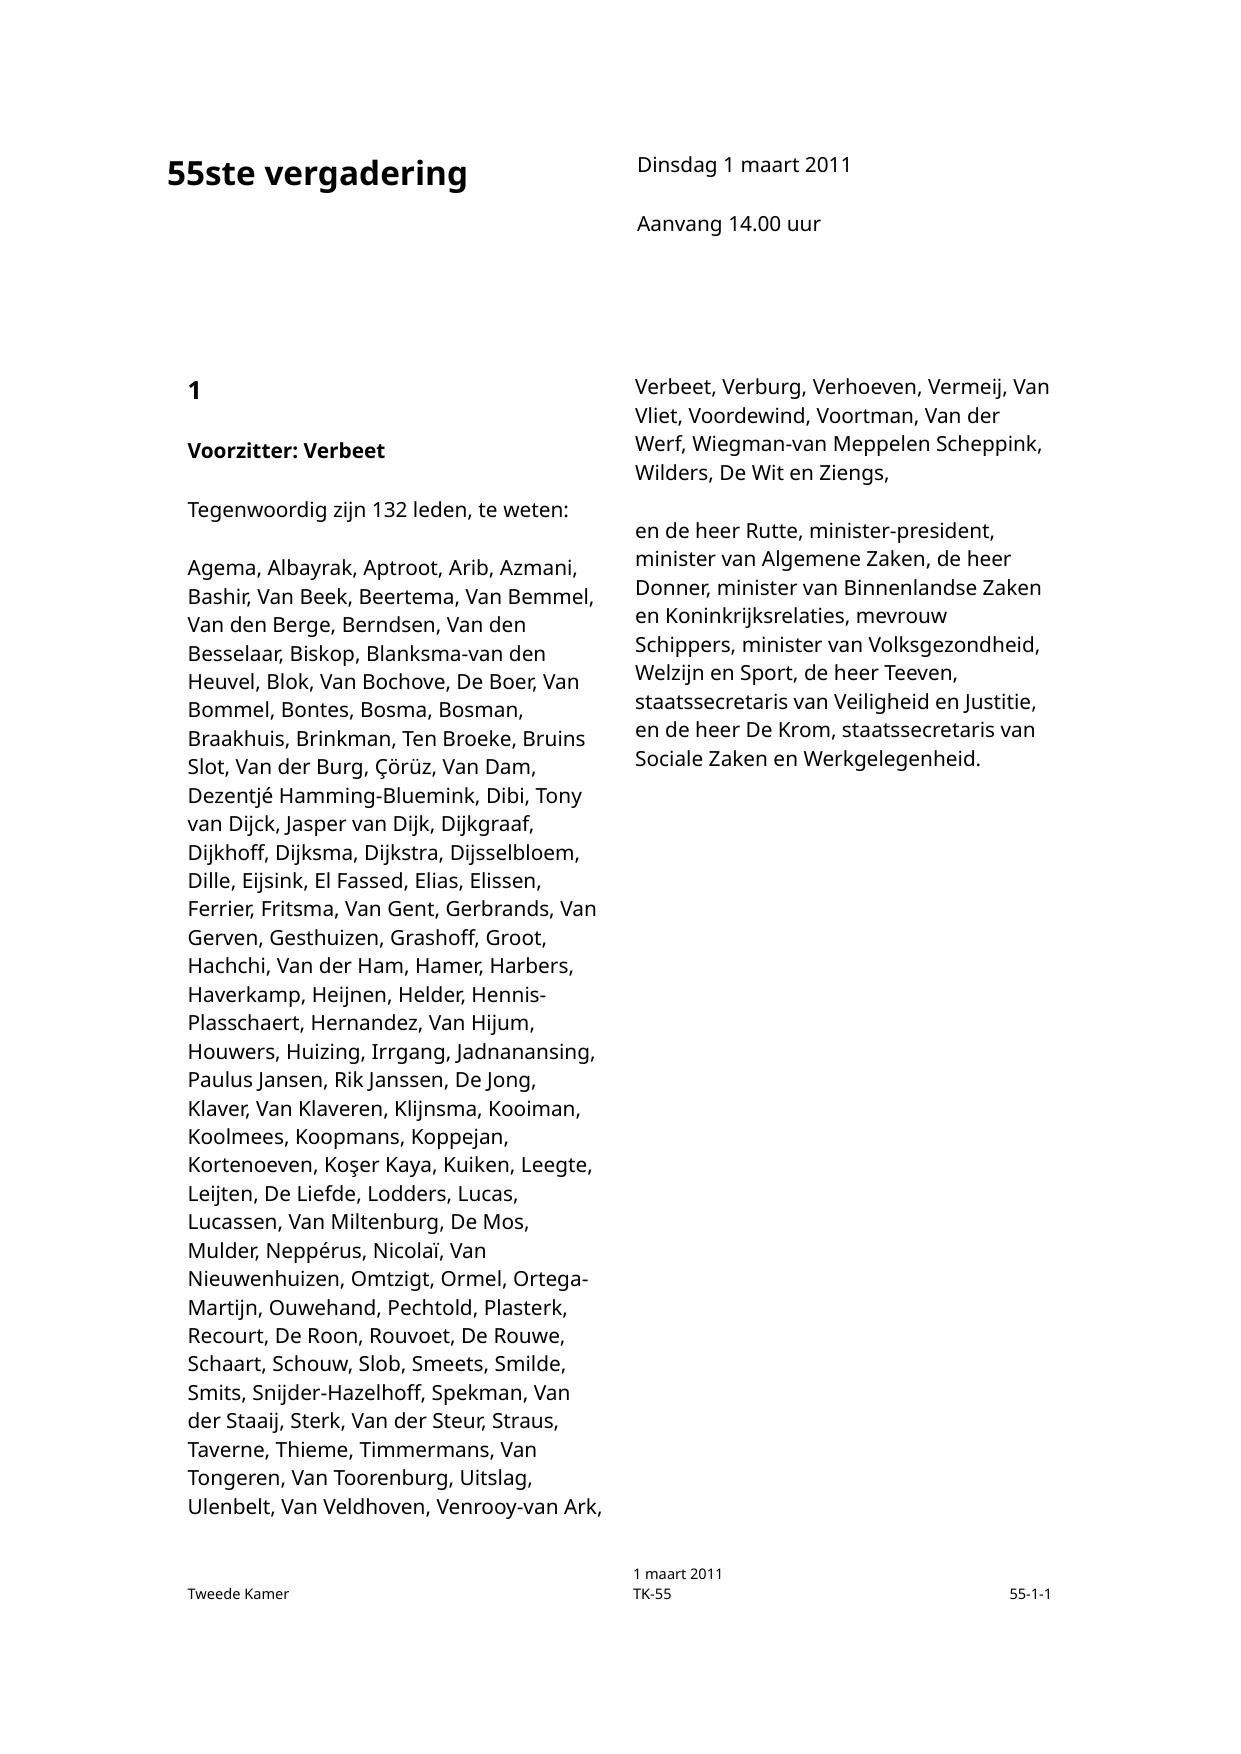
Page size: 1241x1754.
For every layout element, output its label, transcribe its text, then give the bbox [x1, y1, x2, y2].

text Agema, Albayrak, Aptroot, Arib, Azmani, Bashir, Van Beek, Beertema, Van Bemmel, Van den Berge, Berndsen, Van den Besselaar, Biskop, Blanksma-van den Heuvel, Blok, Van Bochove, De Boer, Van Bommel, Bontes, Bosma, Bosman, Braakhuis, Brinkman, Ten Broeke, Bruins Slot, Van der Burg, Çörüz, Van Dam, Dezentjé Hamming-Bluemink, Dibi, Tony van Dijck, Jasper van Dijk, Dijkgraaf, Dijkhoff, Dijksma, Dijkstra, Dijsselbloem, Dille, Eijsink, El Fassed, Elias, Elissen, Ferrier, Fritsma, Van Gent, Gerbrands, Van Gerven, Gesthuizen, Grashoff, Groot, Hachchi, Van der Ham, Hamer, Harbers, Haverkamp, Heijnen, Helder, Hennis-Plasschaert, Hernandez, Van Hijum, Houwers, Huizing, Irrgang, Jadnanansing, Paulus Jansen, Rik Janssen, De Jong, Klaver, Van Klaveren, Klijnsma, Kooiman, Koolmees, Koopmans, Koppejan, Kortenoeven, Koşer Kaya, Kuiken, Leegte, Leijten, De Liefde, Lodders, Lucas, Lucassen, Van Miltenburg, De Mos, Mulder, Neppérus, Nicolaï, Van Nieuwenhuizen, Omtzigt, Ormel, Ortega-Martijn, Ouwehand, Pechtold, Plasterk, Recourt, De Roon, Rouvoet, De Rouwe, Schaart, Schouw, Slob, Smeets, Smilde, Smits, Snijder-Hazelhoff, Spekman, Van der Staaij, Sterk, Van der Steur, Straus, Taverne, Thieme, Timmermans, Van Tongeren, Van Toorenburg, Uitslag, Ulenbelt, Van Veldhoven, Venrooy-van Ark, [187, 553, 605, 1520]
text Aanvang 14.00 uur [637, 209, 1047, 237]
text Tegenwoordig zijn 132 leden, te weten: [187, 495, 605, 523]
text en de heer Rutte, minister-president, minister van Algemene Zaken, de heer Donner, minister van Binnenlandse Zaken en Koninkrijksrelaties, mevrouw Schippers, minister van Volksgezondheid, Welzijn en Sport, de heer Teeven, staatssecretaris van Veiligheid en Justitie, en de heer De Krom, staatssecretaris van Sociale Zaken en Werkgelegenheid. [635, 516, 1053, 772]
text 1 [187, 282, 605, 406]
text Verbeet, Verburg, Verhoeven, Vermeij, Van Vliet, Voordewind, Voortman, Van der Werf, Wiegman-van Meppelen Scheppink, Wilders, De Wit en Ziengs, [635, 150, 1053, 486]
text Voorzitter: Verbeet [187, 436, 605, 465]
text Dinsdag 1 maart 2011 [637, 150, 1047, 178]
text 55ste vergadering [167, 150, 615, 195]
